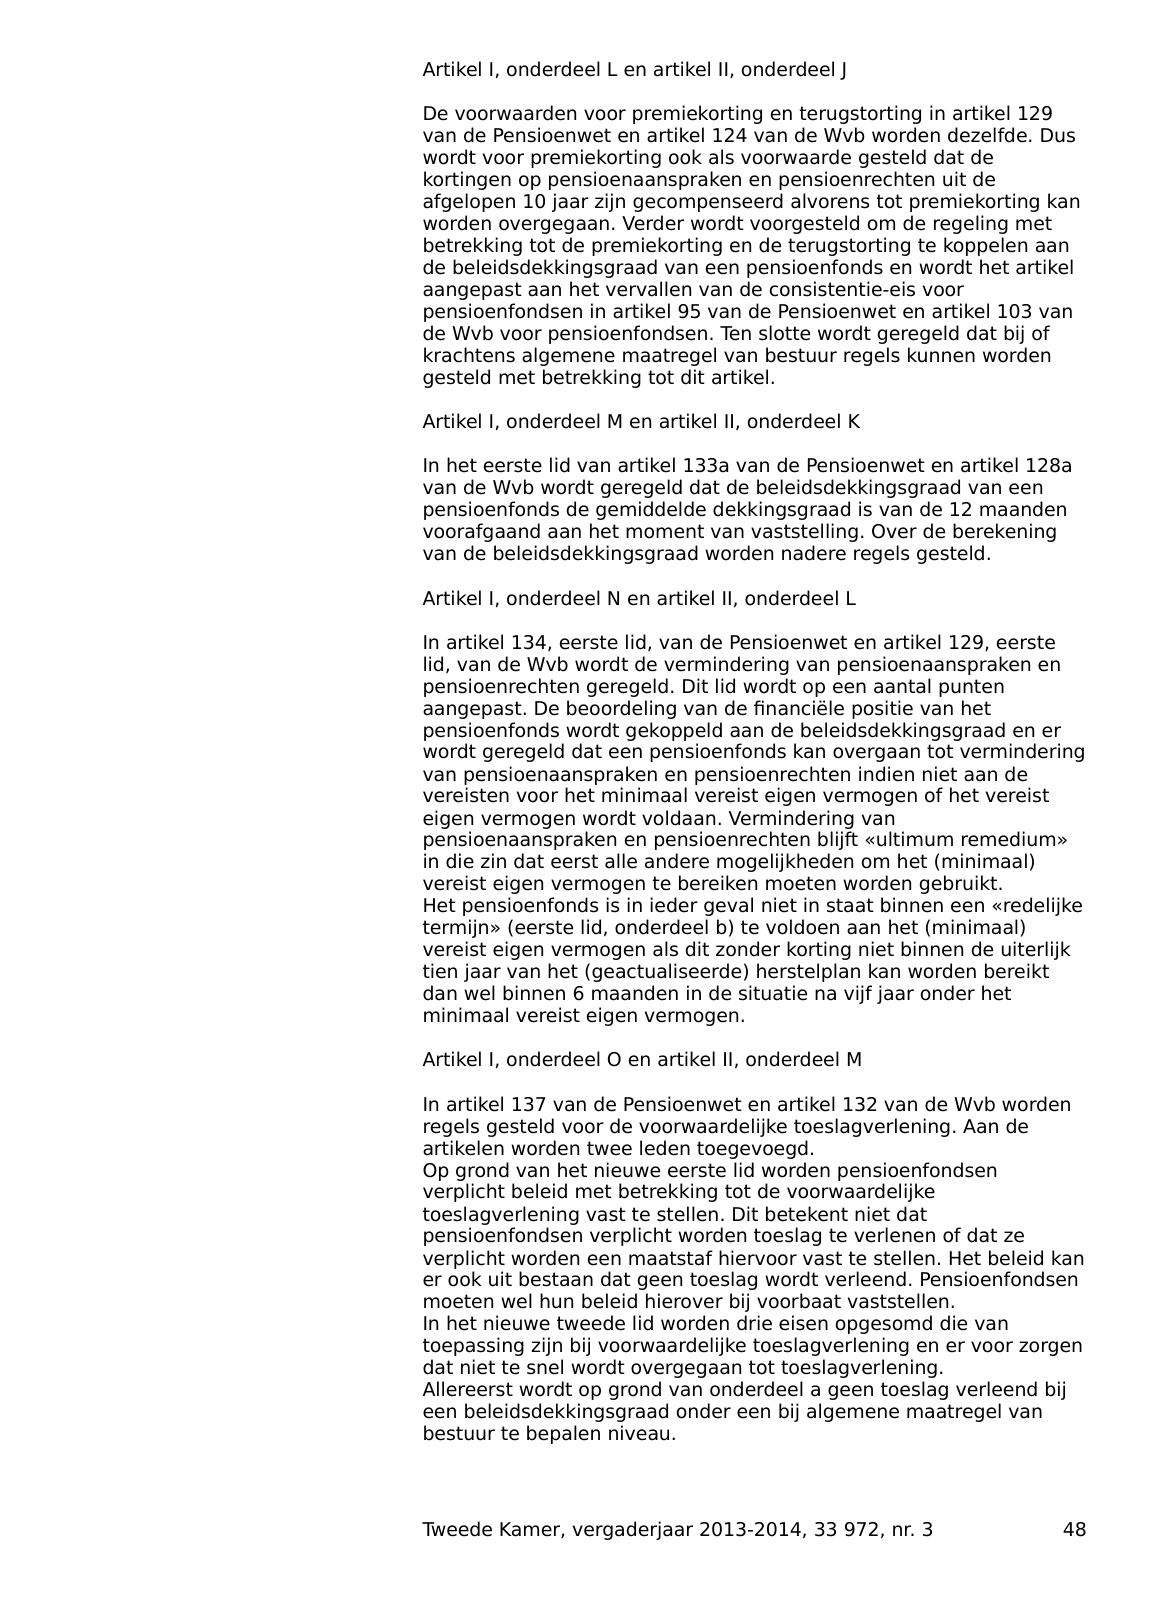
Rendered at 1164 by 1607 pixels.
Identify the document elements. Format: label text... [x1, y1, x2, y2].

text In het nieuwe tweede lid worden drie eisen opgesomd die van toepassing zijn bij voorwaardelijke toeslagverlening en er voor zorgen dat niet te snel wordt overgegaan tot toeslagverlening. [422, 1313, 1087, 1379]
subtitle Artikel I, onderdeel L en artikel II, onderdeel J [422, 59, 1087, 81]
text In het eerste lid van artikel 133a van de Pensioenwet en artikel 128a van de Wvb wordt geregeld dat de beleidsdekkingsgraad van een pensioenfonds de gemiddelde dekkingsgraad is van de 12 maanden voorafgaand aan het moment van vaststelling. Over de berekening van de beleidsdekkingsgraad worden nadere regels gesteld. [422, 455, 1087, 565]
subtitle Artikel I, onderdeel O en artikel II, onderdeel M [422, 1049, 1087, 1071]
text In artikel 134, eerste lid, van de Pensioenwet en artikel 129, eerste lid, van de Wvb wordt de vermindering van pensioenaanspraken en pensioenrechten geregeld. Dit lid wordt op een aantal punten aangepast. De beoordeling van de financiële positie van het pensioenfonds wordt gekoppeld aan de beleidsdekkingsgraad en er wordt geregeld dat een pensioenfonds kan overgaan tot vermindering van pensioenaanspraken en pensioenrechten indien niet aan de vereisten voor het minimaal vereist eigen vermogen of het vereist eigen vermogen wordt voldaan. Vermindering van pensioenaanspraken en pensioenrechten blijft «ultimum remedium» in die zin dat eerst alle andere mogelijkheden om het (minimaal) vereist eigen vermogen te bereiken moeten worden gebruikt. [422, 632, 1087, 895]
text Op grond van het nieuwe eerste lid worden pensioenfondsen verplicht beleid met betrekking tot de voorwaardelijke toeslagverlening vast te stellen. Dit betekent niet dat pensioenfondsen verplicht worden toeslag te verlenen of dat ze verplicht worden een maatstaf hiervoor vast te stellen. Het beleid kan er ook uit bestaan dat geen toeslag wordt verleend. Pensioenfondsen moeten wel hun beleid hierover bij voorbaat vaststellen. [422, 1159, 1087, 1313]
text Het pensioenfonds is in ieder geval niet in staat binnen een «redelijke termijn» (eerste lid, onderdeel b) te voldoen aan het (minimaal) vereist eigen vermogen als dit zonder korting niet binnen de uiterlijk tien jaar van het (geactualiseerde) herstelplan kan worden bereikt dan wel binnen 6 maanden in de situatie na vijf jaar onder het minimaal vereist eigen vermogen. [422, 895, 1087, 1027]
text Allereerst wordt op grond van onderdeel a geen toeslag verleend bij een beleidsdekkingsgraad onder een bij algemene maatregel van bestuur te bepalen niveau. [422, 1379, 1087, 1445]
subtitle Artikel I, onderdeel N en artikel II, onderdeel L [422, 587, 1087, 609]
text In artikel 137 van de Pensioenwet en artikel 132 van de Wvb worden regels gesteld voor de voorwaardelijke toeslagverlening. Aan de artikelen worden twee leden toegevoegd. [422, 1093, 1087, 1159]
text De voorwaarden voor premiekorting en terugstorting in artikel 129 van de Pensioenwet en artikel 124 van de Wvb worden dezelfde. Dus wordt voor premiekorting ook als voorwaarde gesteld dat de kortingen op pensioenaanspraken en pensioenrechten uit de afgelopen 10 jaar zijn gecompenseerd alvorens tot premiekorting kan worden overgegaan. Verder wordt voorgesteld om de regeling met betrekking tot de premiekorting en de terugstorting te koppelen aan de beleidsdekkingsgraad van een pensioenfonds en wordt het artikel aangepast aan het vervallen van de consistentie-eis voor pensioenfondsen in artikel 95 van de Pensioenwet en artikel 103 van de Wvb voor pensioenfondsen. Ten slotte wordt geregeld dat bij of krachtens algemene maatregel van bestuur regels kunnen worden gesteld met betrekking tot dit artikel. [422, 103, 1087, 389]
subtitle Artikel I, onderdeel M en artikel II, onderdeel K [422, 411, 1087, 433]
